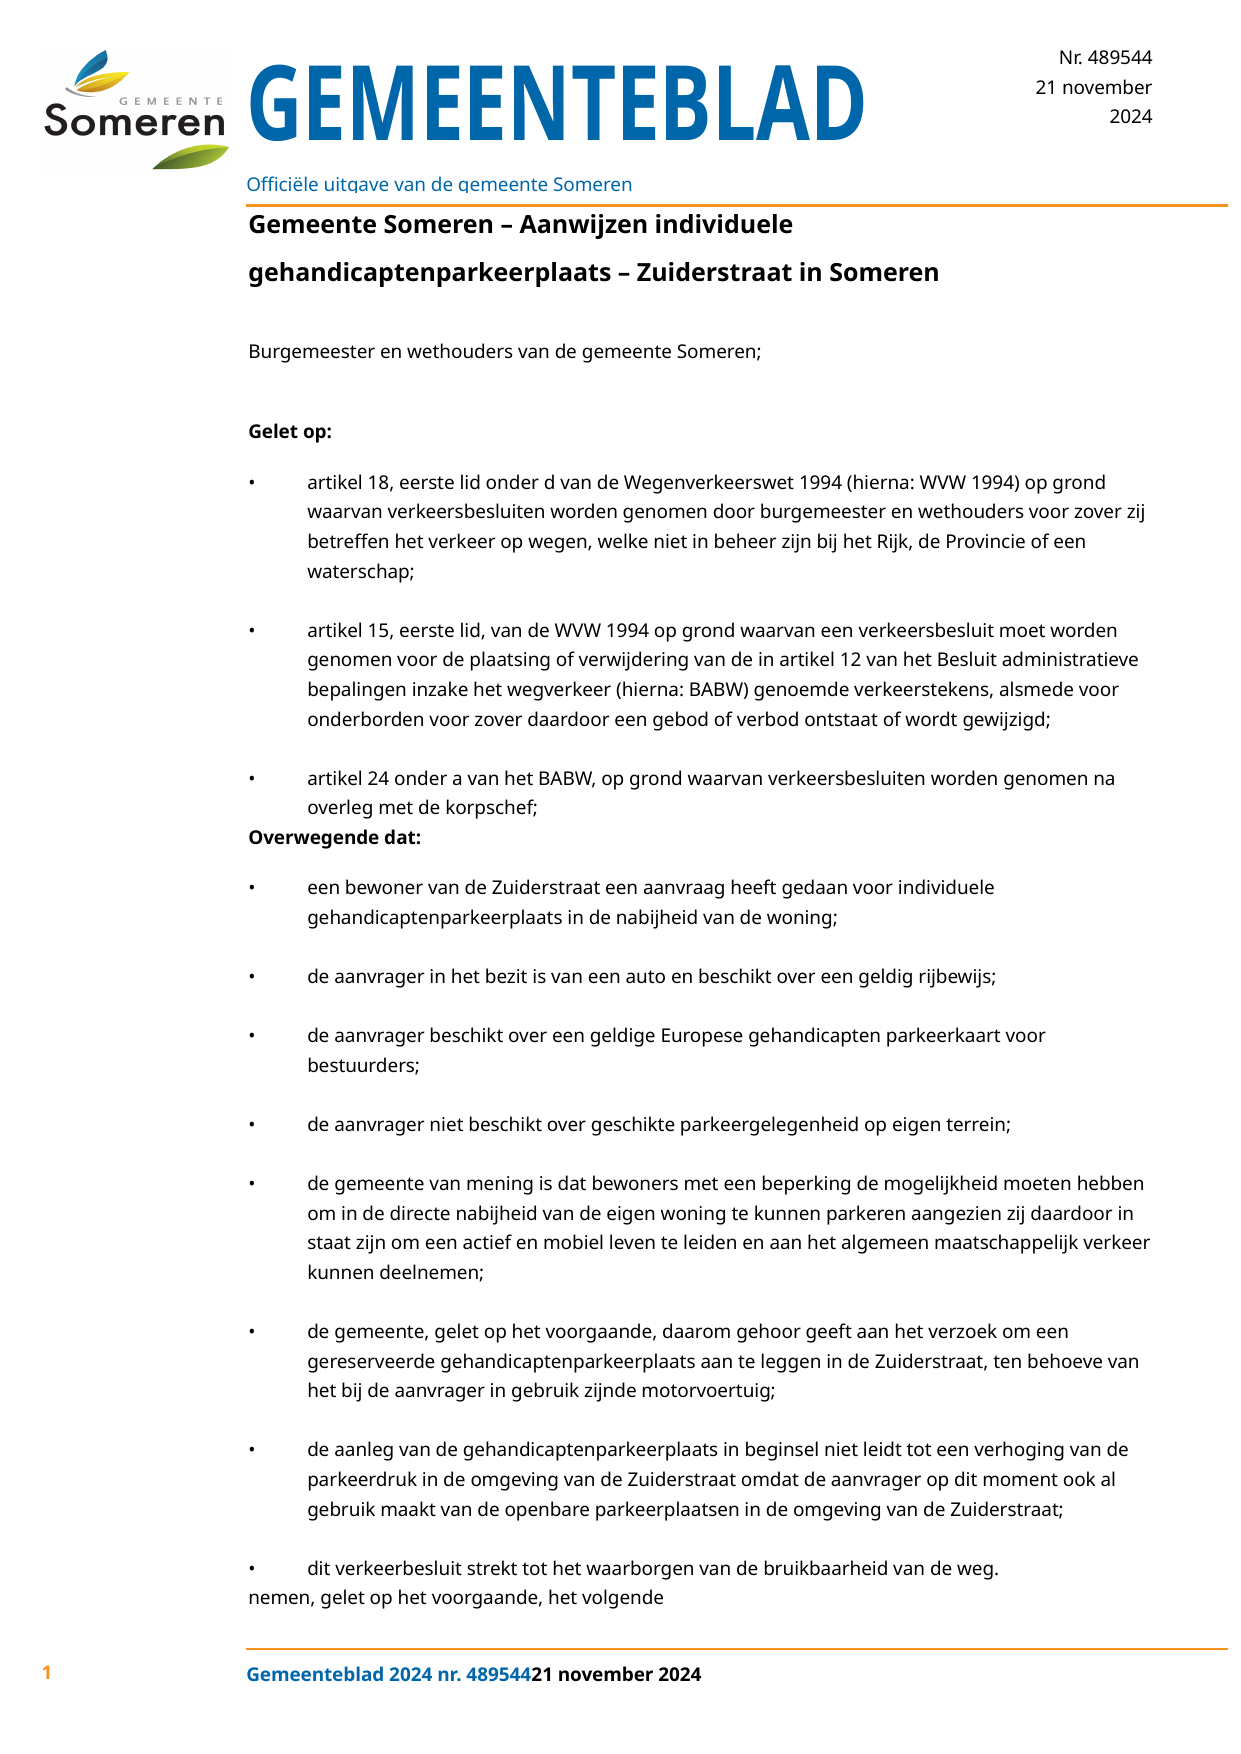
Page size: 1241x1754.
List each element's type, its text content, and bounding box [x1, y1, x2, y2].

list een bewoner van de Zuiderstraat een aanvraag heeft gedaan voor individuele gehandicaptenparkeerplaats in de nabijheid van de woning; [248, 874, 1152, 930]
text Burgemeester en wethouders van de gemeente Someren; [248, 339, 1152, 364]
list de gemeente van mening is dat bewoners met een beperking de mogelijkheid moeten hebben om in de directe nabijheid van de eigen woning te kunnen parkeren aangezien zij daardoor in staat zijn om een actief en mobiel leven te leiden en aan het algemeen maatschappelijk verkeer kunnen deelnemen; [248, 1170, 1152, 1285]
list artikel 18, eerste lid onder d van de Wegenverkeerswet 1994 (hierna: WVW 1994) op grond waarvan verkeersbesluiten worden genomen door burgemeester en wethouders voor zover zij betreffen het verkeer op wegen, welke niet in beheer zijn bij het Rijk, de Provincie of een waterschap; [248, 469, 1152, 583]
list dit verkeerbesluit strekt tot het waarborgen van de bruikbaarheid van de weg. [248, 1555, 1152, 1581]
list de aanleg van de gehandicaptenparkeerplaats in beginsel niet leidt tot een verhoging van de parkeerdruk in de omgeving van de Zuiderstraat omdat de aanvrager op dit moment ook al gebruik maakt van de openbare parkeerplaatsen in de omgeving van de Zuiderstraat; [248, 1437, 1152, 1521]
list de aanvrager beschikt over een geldige Europese gehandicapten parkeerkaart voor bestuurders; [248, 1022, 1152, 1078]
list de aanvrager niet beschikt over geschikte parkeergelegenheid op eigen terrein; [248, 1111, 1152, 1137]
text Gemeente Someren – Aanwijzen individuele gehandicaptenparkeerplaats – Zuiderstraat in Someren [248, 207, 1152, 288]
picture [41, 47, 231, 172]
list artikel 24 onder a van het BABW, op grond waarvan verkeersbesluiten worden genomen na overleg met de korpschef; [248, 765, 1152, 820]
text nemen, gelet op het voorgaande, het volgende [248, 1584, 1152, 1610]
list de aanvrager in het bezit is van een auto en beschikt over een geldig rijbewijs; [248, 963, 1152, 989]
list artikel 15, eerste lid, van de WVW 1994 op grond waarvan een verkeersbesluit moet worden genomen voor de plaatsing of verwijdering van de in artikel 12 van het Besluit administratieve bepalingen inzake het wegverkeer (hierna: BABW) genoemde verkeerstekens, alsmede voor onderborden voor zover daardoor een gebod of verbod ontstaat of wordt gewijzigd; [248, 617, 1152, 731]
list de gemeente, gelet op het voorgaande, daarom gehoor geeft aan het verzoek om een gereserveerde gehandicaptenparkeerplaats aan te leggen in de Zuiderstraat, ten behoeve van het bij de aanvrager in gebruik zijnde motorvoertuig; [248, 1318, 1152, 1403]
text Gelet op: [248, 419, 1152, 444]
text Overwegende dat: [248, 824, 1152, 850]
